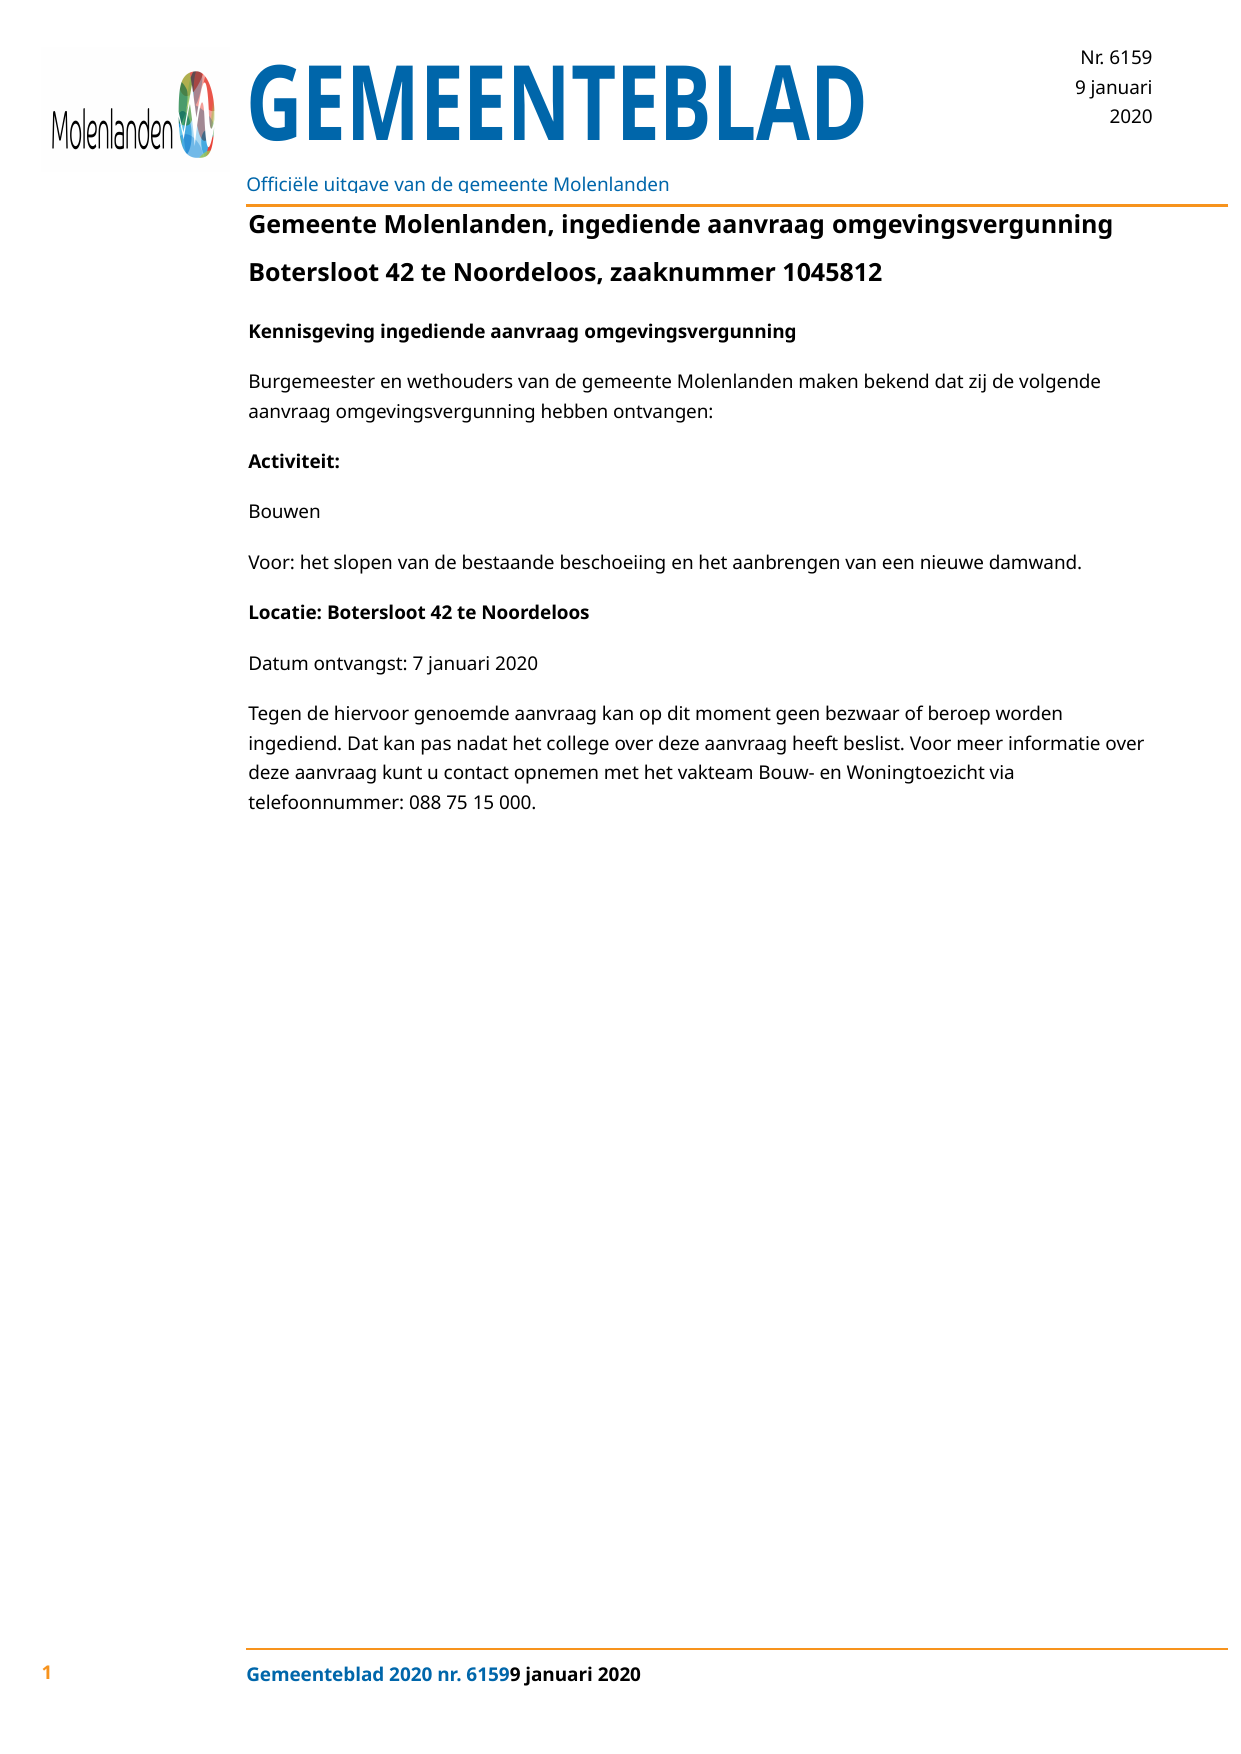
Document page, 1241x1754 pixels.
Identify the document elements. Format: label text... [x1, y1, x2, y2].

text Burgemeester en wethouders van de gemeente Molenlanden maken bekend dat zij de volgende aanvraag omgevingsvergunning hebben ontvangen: [248, 368, 1152, 424]
text Tegen de hiervoor genoemde aanvraag kan op dit moment geen bezwaar of beroep worden ingediend. Dat kan pas nadat het college over deze aanvraag heeft beslist. Voor meer informatie over deze aanvraag kunt u contact opnemen met het vakteam Bouw- en Woningtoezicht via telefoonnummer: 088 75 15 000. [248, 700, 1152, 815]
picture [41, 47, 231, 172]
text Bouwen [248, 499, 1152, 524]
text Datum ontvangst: 7 januari 2020 [248, 650, 1152, 676]
text Gemeente Molenlanden, ingediende aanvraag omgevingsvergunning Botersloot 42 te Noordeloos, zaaknummer 1045812 [248, 207, 1152, 288]
text Activiteit: [248, 448, 1152, 474]
text Locatie: Botersloot 42 te Noordeloos [248, 599, 1152, 625]
text Voor: het slopen van de bestaande beschoeiing en het aanbrengen van een nieuwe damwand. [248, 549, 1152, 575]
text Kennisgeving ingediende aanvraag omgevingsvergunning [248, 318, 1152, 344]
